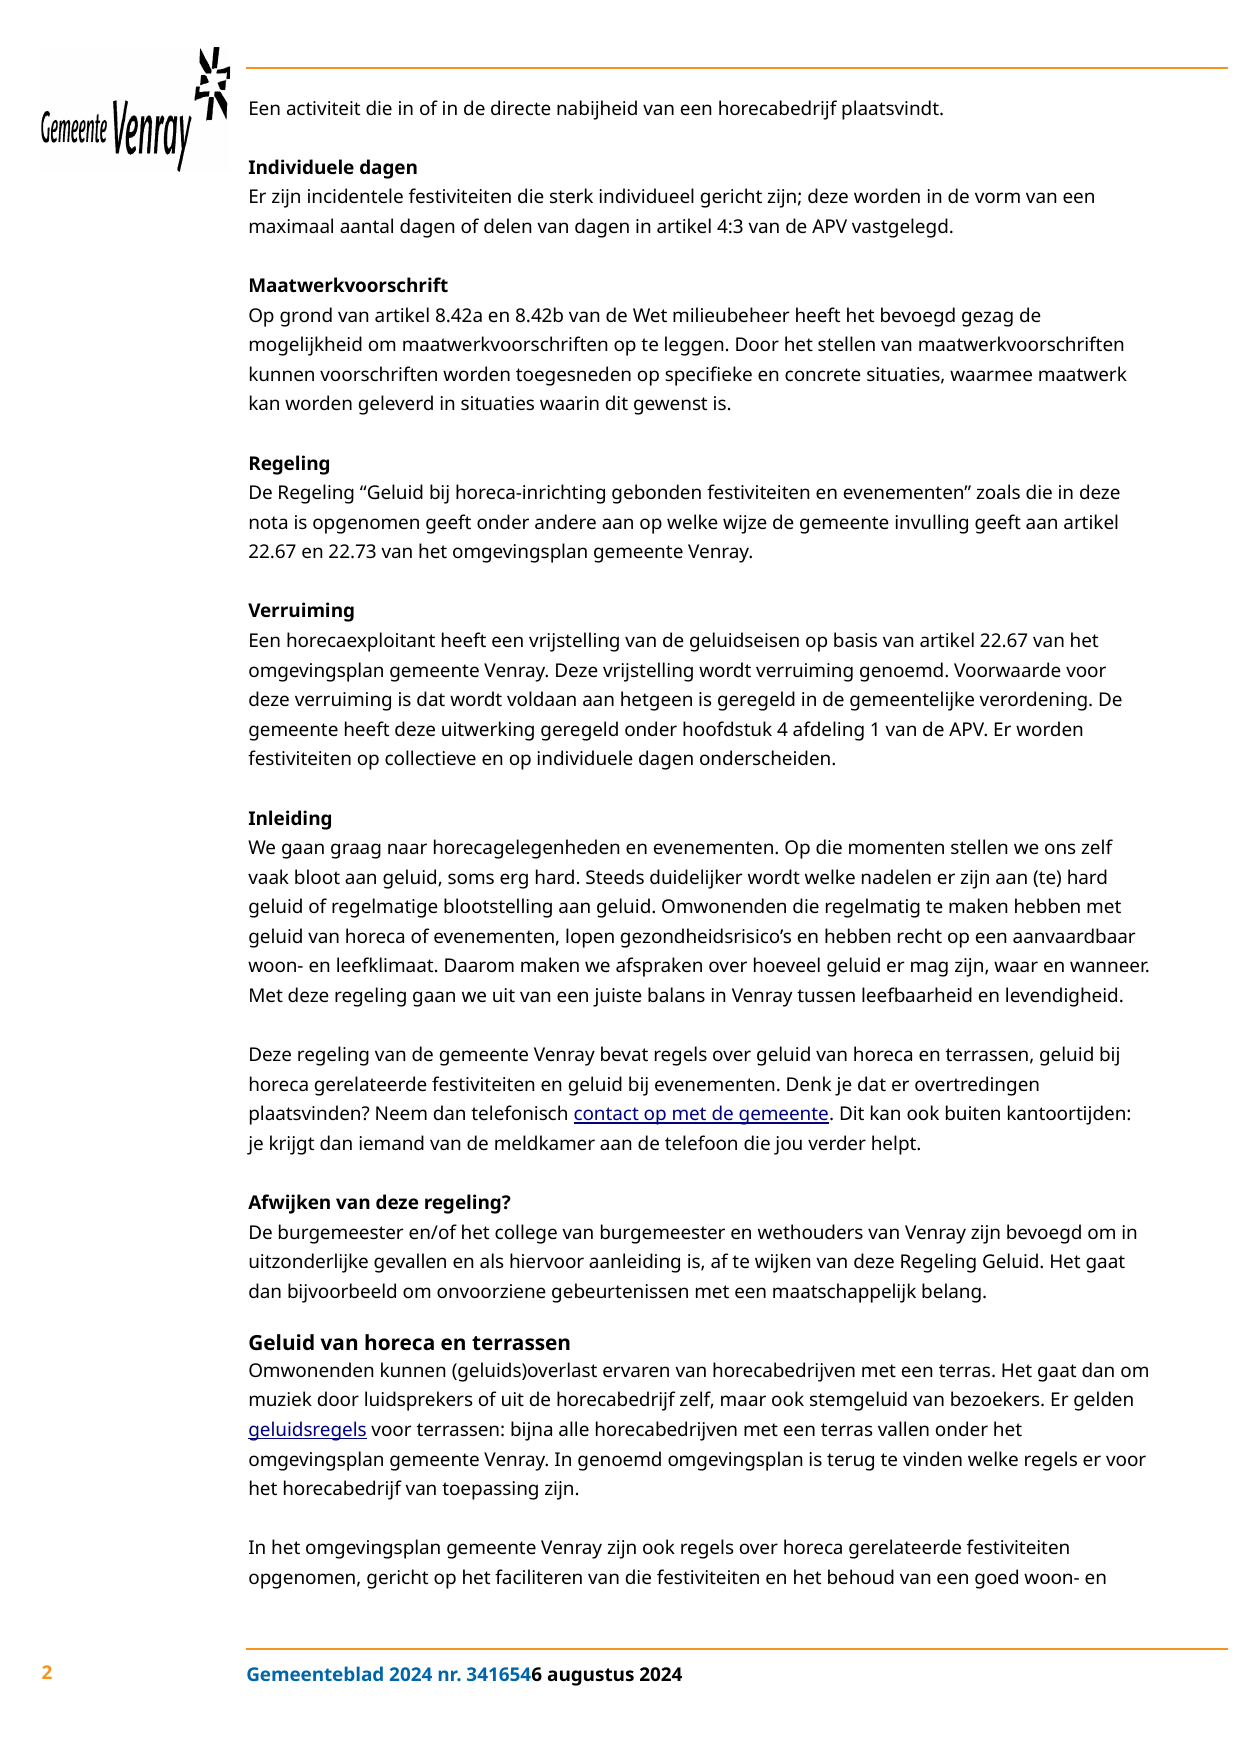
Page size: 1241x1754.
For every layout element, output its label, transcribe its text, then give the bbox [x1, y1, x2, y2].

text De burgemeester en/of het college van burgemeester en wethouders van Venray zijn bevoegd om in uitzonderlijke gevallen en als hiervoor aanleiding is, af te wijken van deze Regeling Geluid. Het gaat dan bijvoorbeeld om onvoorziene gebeurtenissen met een maatschappelijk belang. [248, 1219, 1152, 1304]
text De Regeling “Geluid bij horeca-inrichting gebonden festiviteiten en evenementen” zoals die in deze nota is opgenomen geeft onder andere aan op welke wijze de gemeente invulling geeft aan artikel 22.67 en 22.73 van het omgevingsplan gemeente Venray. [248, 479, 1152, 564]
text Een horecaexploitant heeft een vrijstelling van de geluidseisen op basis van artikel 22.67 van het omgevingsplan gemeente Venray. Deze vrijstelling wordt verruiming genoemd. Voorwaarde voor deze verruiming is dat wordt voldaan aan hetgeen is geregeld in de gemeentelijke verordening. De gemeente heeft deze uitwerking geregeld onder hoofdstuk 4 afdeling 1 van de APV. Er worden festiviteiten op collectieve en op individuele dagen onderscheiden. [248, 627, 1152, 771]
text In het omgevingsplan gemeente Venray zijn ook regels over horeca gerelateerde festiviteiten opgenomen, gericht op het faciliteren van die festiviteiten en het behoud van een goed woon- en [248, 1534, 1152, 1590]
text We gaan graag naar horecagelegenheden en evenementen. Op die momenten stellen we ons zelf vaak bloot aan geluid, soms erg hard. Steeds duidelijker wordt welke nadelen er zijn aan (te) hard geluid of regelmatige blootstelling aan geluid. Omwonenden die regelmatig te maken hebben met geluid van horeca of evenementen, lopen gezondheidsrisico’s en hebben recht op een aanvaardbaar woon- en leefklimaat. Daarom maken we afspraken over hoeveel geluid er mag zijn, waar en wanneer. Met deze regeling gaan we uit van een juiste balans in Venray tussen leefbaarheid en levendigheid. [248, 834, 1152, 1008]
text Individuele dagen [248, 154, 1152, 180]
text Maatwerkvoorschrift [248, 272, 1152, 298]
text Verruiming [248, 598, 1152, 623]
text Omwonenden kunnen (geluids)overlast ervaren van horecabedrijven met een terras. Het gaat dan om muziek door luidsprekers of uit de horecabedrijf zelf, maar ook stemgeluid van bezoekers. Er gelden geluidsregels voor terrassen: bijna alle horecabedrijven met een terras vallen onder het omgevingsplan gemeente Venray. In genoemd omgevingsplan is terug te vinden welke regels er voor het horecabedrijf van toepassing zijn. [248, 1357, 1152, 1501]
picture [41, 47, 231, 172]
text Een activiteit die in of in de directe nabijheid van een horecabedrijf plaatsvindt. [248, 95, 1152, 121]
text Afwijken van deze regeling? [248, 1189, 1152, 1215]
text Geluid van horeca en terrassen [248, 1328, 1152, 1357]
text Op grond van artikel 8.42a en 8.42b van de Wet milieubeheer heeft het bevoegd gezag de mogelijkheid om maatwerkvoorschriften op te leggen. Door het stellen van maatwerkvoorschriften kunnen voorschriften worden toegesneden op specifieke en concrete situaties, waarmee maatwerk kan worden geleverd in situaties waarin dit gewenst is. [248, 302, 1152, 416]
text Inleiding [248, 805, 1152, 831]
text Regeling [248, 450, 1152, 476]
text Deze regeling van de gemeente Venray bevat regels over geluid van horeca en terrassen, geluid bij horeca gerelateerde festiviteiten en geluid bij evenementen. Denk je dat er overtredingen plaatsvinden? Neem dan telefonisch contact op met de gemeente. Dit kan ook buiten kantoortijden: je krijgt dan iemand van de meldkamer aan de telefoon die jou verder helpt. [248, 1041, 1152, 1156]
text Er zijn incidentele festiviteiten die sterk individueel gericht zijn; deze worden in de vorm van een maximaal aantal dagen of delen van dagen in artikel 4:3 van de APV vastgelegd. [248, 183, 1152, 239]
